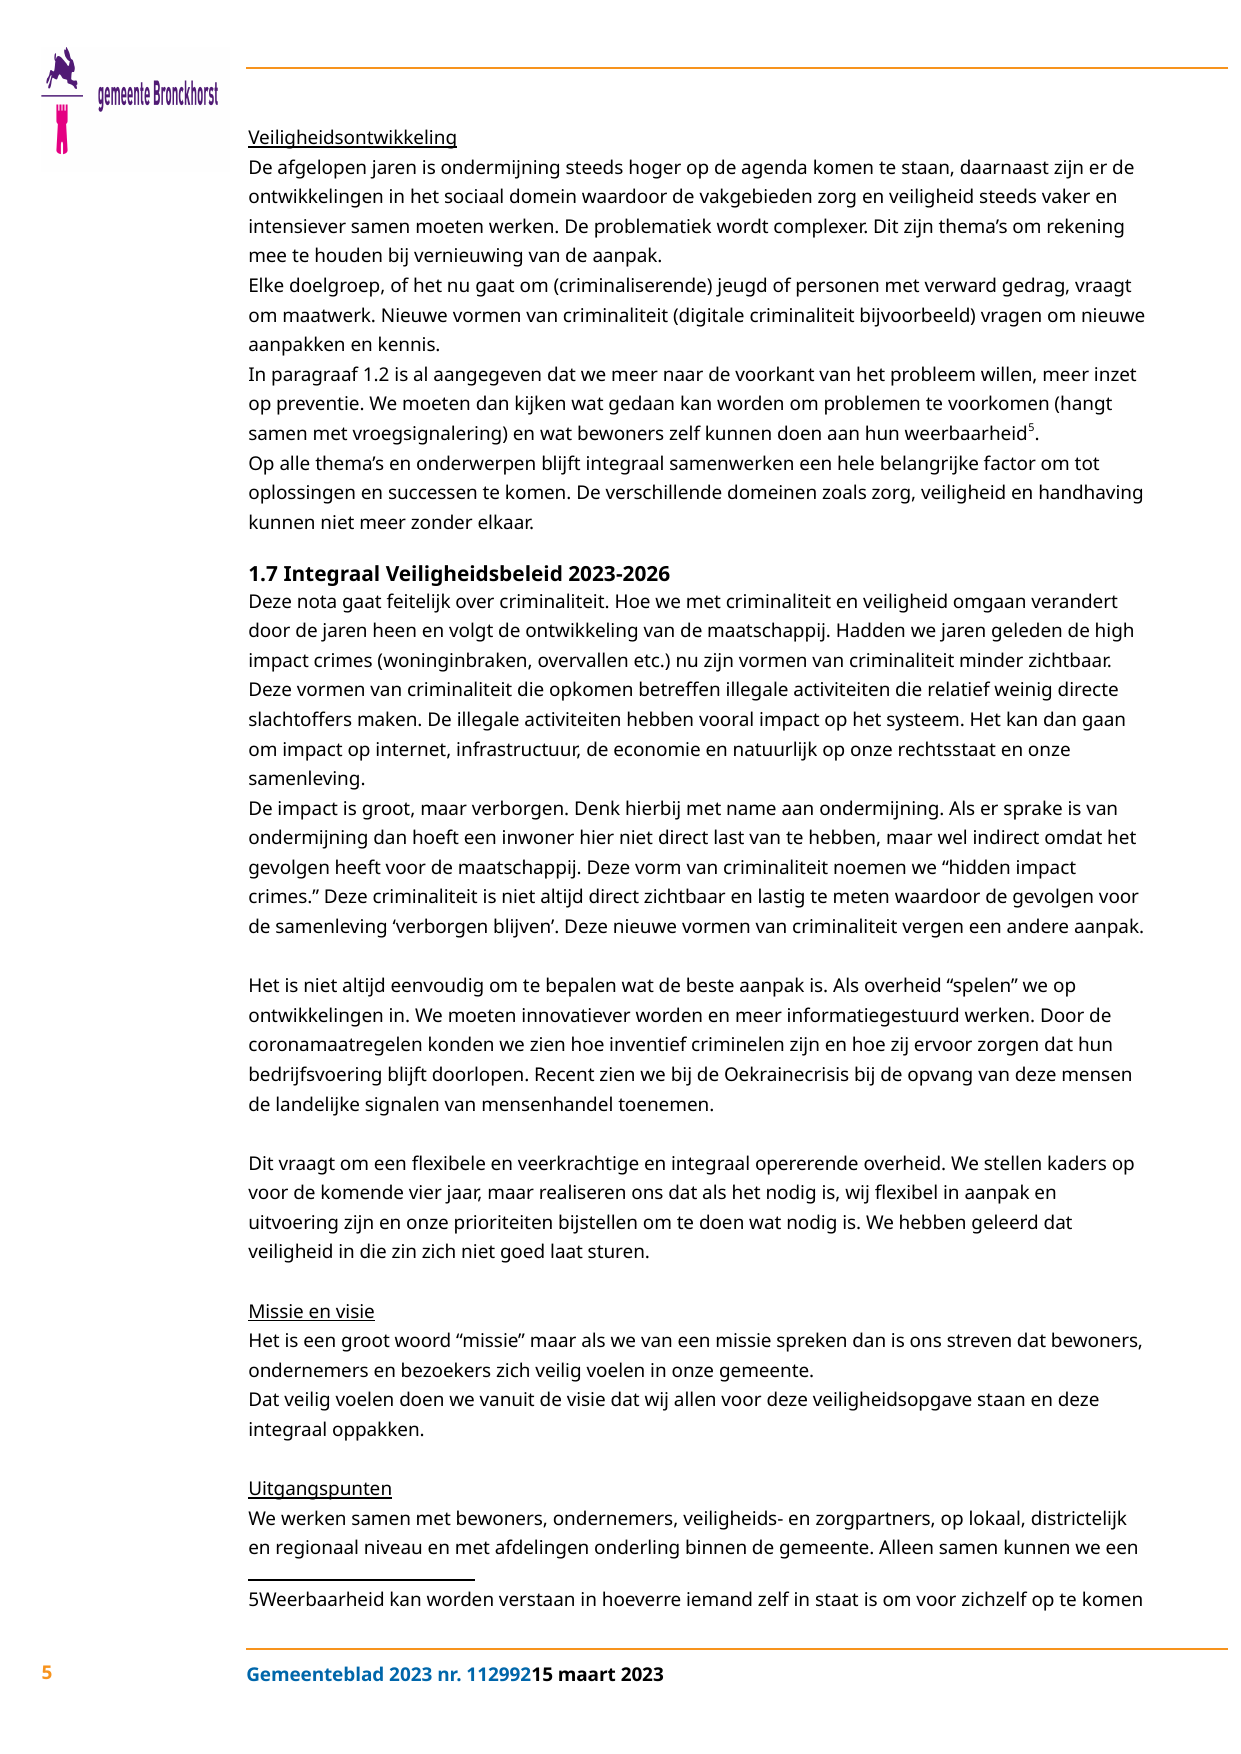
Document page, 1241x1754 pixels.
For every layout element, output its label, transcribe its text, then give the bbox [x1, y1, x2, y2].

text Missie en visie [248, 1298, 1152, 1323]
text Uitgangspunten [248, 1475, 1152, 1501]
text Het is een groot woord “missie” maar als we van een missie spreken dan is ons streven dat bewoners, ondernemers en bezoekers zich veilig voelen in onze gemeente. [248, 1327, 1152, 1383]
text We werken samen met bewoners, ondernemers, veiligheids- en zorgpartners, op lokaal, districtelijk en regionaal niveau en met afdelingen onderling binnen de gemeente. Alleen samen kunnen we een [248, 1505, 1152, 1560]
text In paragraaf 1.2 is al aangegeven dat we meer naar de voorkant van het probleem willen, meer inzet op preventie. We moeten dan kijken wat gedaan kan worden om problemen te voorkomen (hangt samen met vroegsignalering) en wat bewoners zelf kunnen doen aan hun weerbaarheid. [248, 361, 1152, 446]
text Op alle thema’s en onderwerpen blijft integraal samenwerken een hele belangrijke factor om tot oplossingen en successen te komen. De verschillende domeinen zoals zorg, veiligheid en handhaving kunnen niet meer zonder elkaar. [248, 450, 1152, 535]
text Dat veilig voelen doen we vanuit de visie dat wij allen voor deze veiligheidsopgave staan en deze integraal oppakken. [248, 1387, 1152, 1442]
text Weerbaarheid kan worden verstaan in hoeverre iemand zelf in staat is om voor zichzelf op te komen [248, 1586, 1152, 1612]
text Elke doelgroep, of het nu gaat om (criminaliserende) jeugd of personen met verward gedrag, vraagt om maatwerk. Nieuwe vormen van criminaliteit (digitale criminaliteit bijvoorbeeld) vragen om nieuwe aanpakken en kennis. [248, 272, 1152, 357]
text Veiligheidsontwikkeling [248, 124, 1152, 150]
text 1.7 Integraal Veiligheidsbeleid 2023-2026 [248, 559, 1152, 588]
text Dit vraagt om een flexibele en veerkrachtige en integraal opererende overheid. We stellen kaders op voor de komende vier jaar, maar realiseren ons dat als het nodig is, wij flexibel in aanpak en uitvoering zijn en onze prioriteiten bijstellen om te doen wat nodig is. We hebben geleerd dat veiligheid in die zin zich niet goed laat sturen. [248, 1150, 1152, 1264]
text Deze nota gaat feitelijk over criminaliteit. Hoe we met criminaliteit en veiligheid omgaan verandert door de jaren heen en volgt de ontwikkeling van de maatschappij. Hadden we jaren geleden de high impact crimes (woninginbraken, overvallen etc.) nu zijn vormen van criminaliteit minder zichtbaar. Deze vormen van criminaliteit die opkomen betreffen illegale activiteiten die relatief weinig directe slachtoffers maken. De illegale activiteiten hebben vooral impact op het systeem. Het kan dan gaan om impact op internet, infrastructuur, de economie en natuurlijk op onze rechtsstaat en onze samenleving. [248, 588, 1152, 791]
text De impact is groot, maar verborgen. Denk hierbij met name aan ondermijning. Als er sprake is van ondermijning dan hoeft een inwoner hier niet direct last van te hebben, maar wel indirect omdat het gevolgen heeft voor de maatschappij. Deze vorm van criminaliteit noemen we “hidden impact crimes.” Deze criminaliteit is niet altijd direct zichtbaar en lastig te meten waardoor de gevolgen voor de samenleving ‘verborgen blijven’. Deze nieuwe vormen van criminaliteit vergen een andere aanpak. [248, 795, 1152, 939]
text Het is niet altijd eenvoudig om te bepalen wat de beste aanpak is. Als overheid “spelen” we op ontwikkelingen in. We moeten innovatiever worden en meer informatiegestuurd werken. Door de coronamaatregelen konden we zien hoe inventief criminelen zijn en hoe zij ervoor zorgen dat hun bedrijfsvoering blijft doorlopen. Recent zien we bij de Oekrainecrisis bij de opvang van deze mensen de landelijke signalen van mensenhandel toenemen. [248, 972, 1152, 1116]
text De afgelopen jaren is ondermijning steeds hoger op de agenda komen te staan, daarnaast zijn er de ontwikkelingen in het sociaal domein waardoor de vakgebieden zorg en veiligheid steeds vaker en intensiever samen moeten werken. De problematiek wordt complexer. Dit zijn thema’s om rekening mee te houden bij vernieuwing van de aanpak. [248, 154, 1152, 268]
picture [41, 47, 231, 172]
